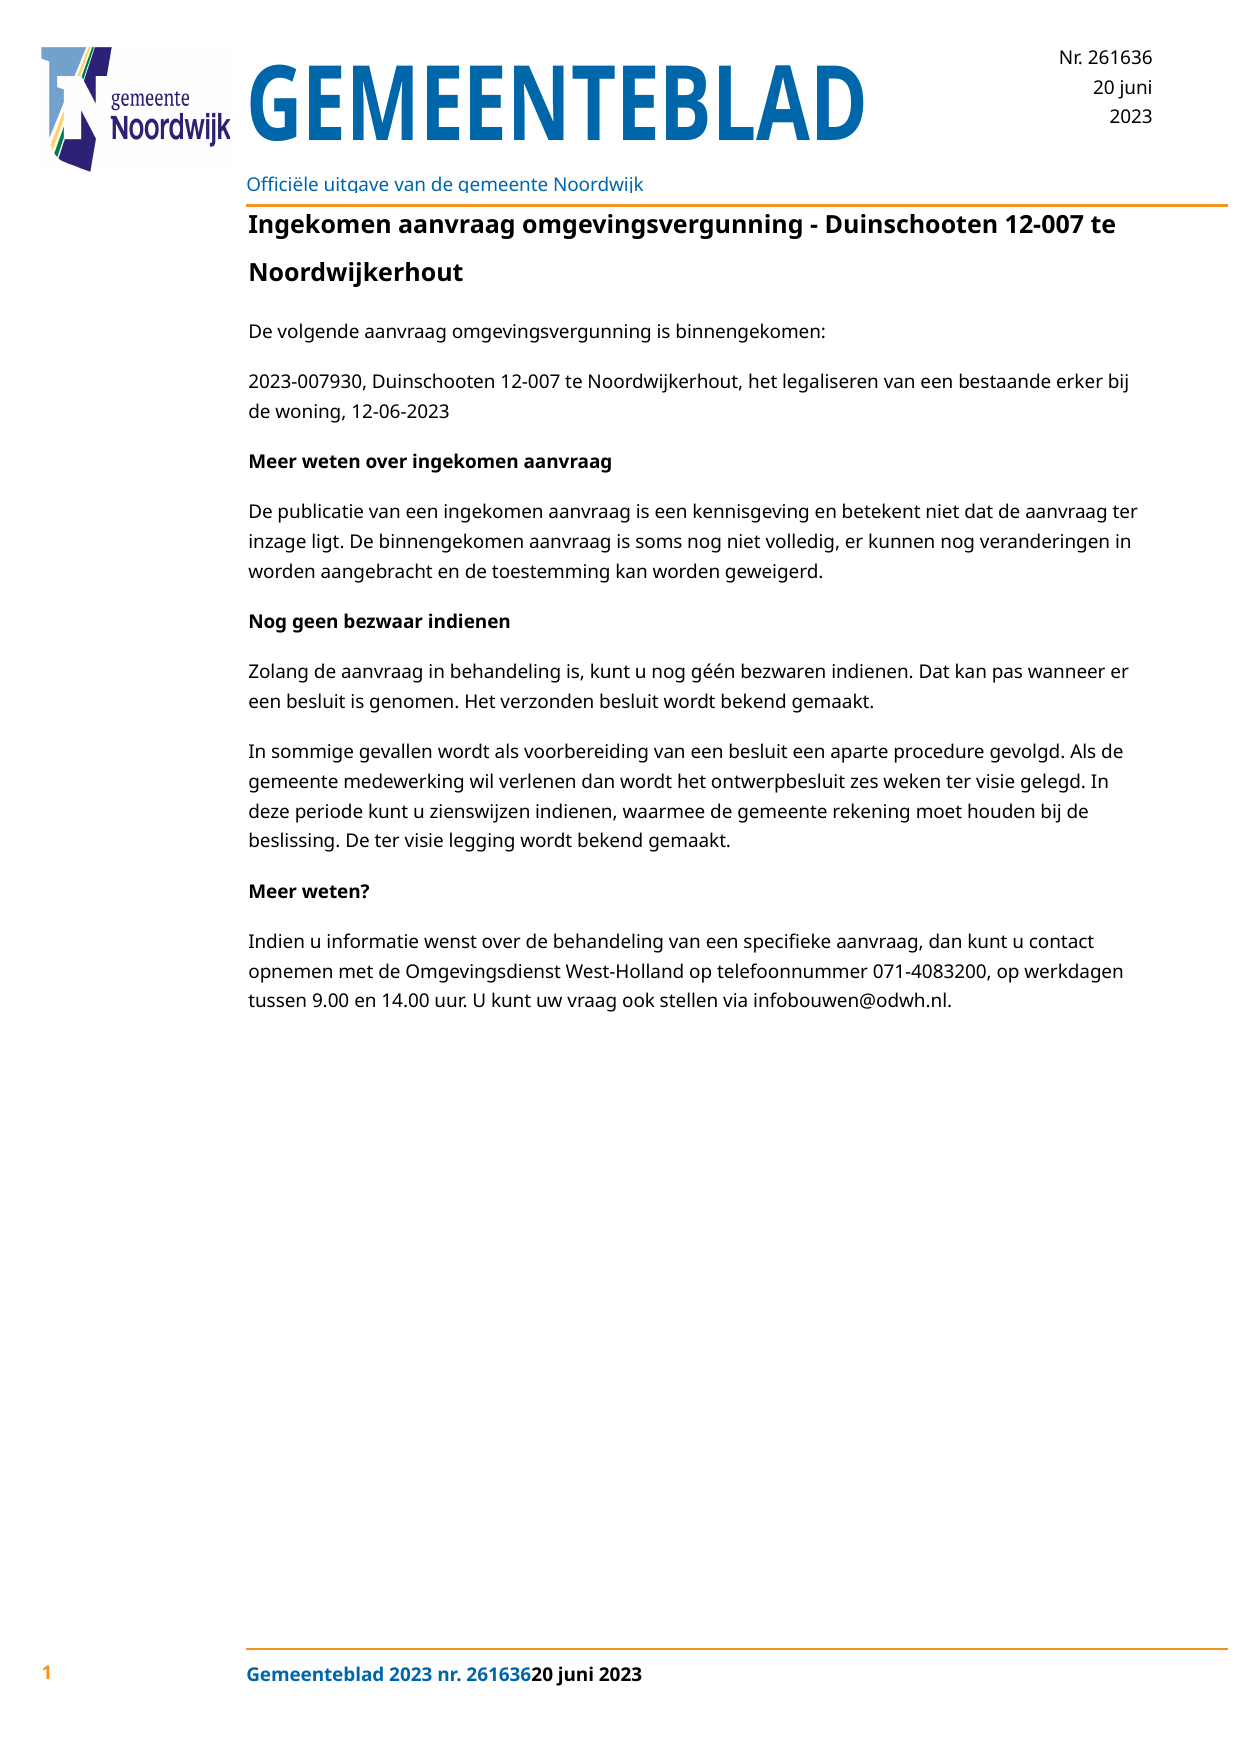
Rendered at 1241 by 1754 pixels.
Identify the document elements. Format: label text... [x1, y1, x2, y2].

text 2023-007930, Duinschooten 12-007 te Noordwijkerhout, het legaliseren van een bestaande erker bij de woning, 12-06-2023 [248, 368, 1152, 424]
text Indien u informatie wenst over de behandeling van een specifieke aanvraag, dan kunt u contact opnemen met de Omgevingsdienst West-Holland op telefoonnummer 071-4083200, op werkdagen tussen 9.00 en 14.00 uur. U kunt uw vraag ook stellen via infobouwen@odwh.nl. [248, 928, 1152, 1013]
text De publicatie van een ingekomen aanvraag is een kennisgeving en betekent niet dat de aanvraag ter inzage ligt. De binnengekomen aanvraag is soms nog niet volledig, er kunnen nog veranderingen in worden aangebracht en de toestemming kan worden geweigerd. [248, 499, 1152, 584]
text Meer weten over ingekomen aanvraag [248, 448, 1152, 474]
text In sommige gevallen wordt als voorbereiding van een besluit een aparte procedure gevolgd. Als de gemeente medewerking wil verlenen dan wordt het ontwerpbesluit zes weken ter visie gelegd. In deze periode kunt u zienswijzen indienen, waarmee de gemeente rekening moet houden bij de beslissing. De ter visie legging wordt bekend gemaakt. [248, 739, 1152, 853]
text Zolang de aanvraag in behandeling is, kunt u nog géén bezwaren indienen. Dat kan pas wanneer er een besluit is genomen. Het verzonden besluit wordt bekend gemaakt. [248, 659, 1152, 714]
picture [41, 47, 231, 172]
text Meer weten? [248, 878, 1152, 904]
text Nog geen bezwaar indienen [248, 608, 1152, 634]
text Ingekomen aanvraag omgevingsvergunning - Duinschooten 12-007 te Noordwijkerhout [248, 207, 1152, 288]
text De volgende aanvraag omgevingsvergunning is binnengekomen: [248, 318, 1152, 344]
